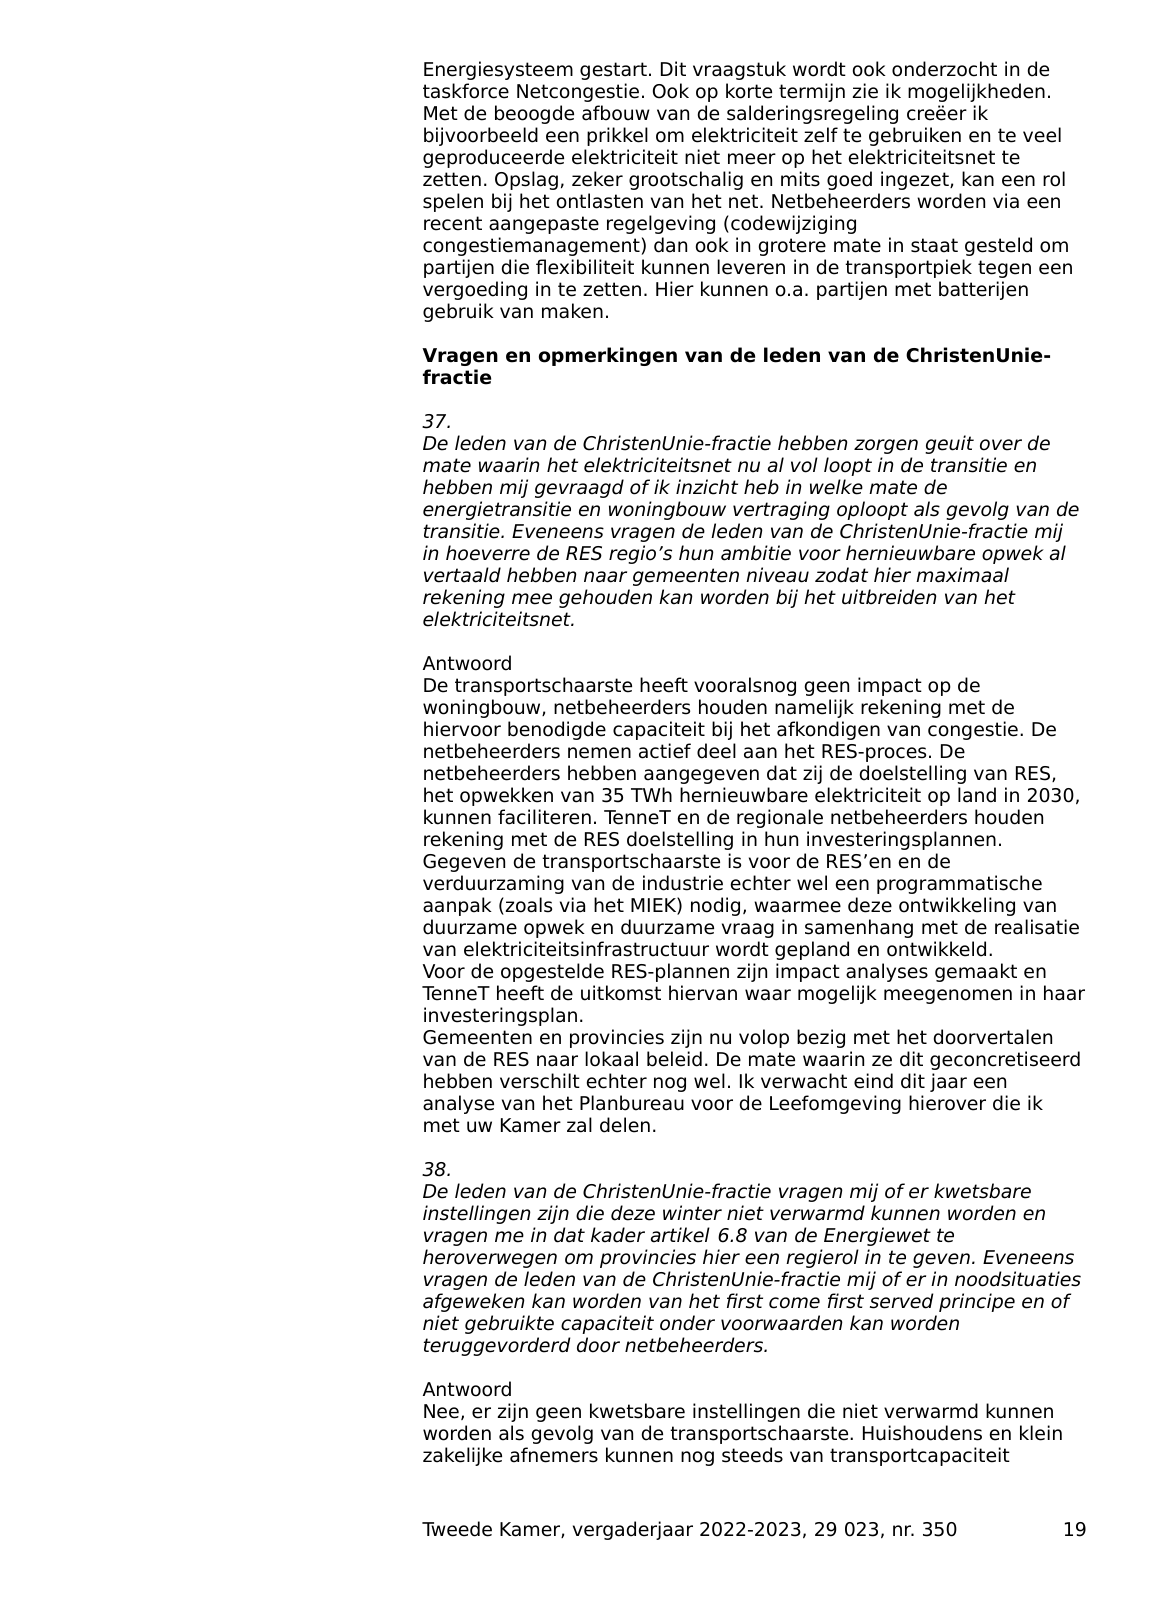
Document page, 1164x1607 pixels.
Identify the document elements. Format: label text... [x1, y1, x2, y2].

text Energiesysteem gestart. Dit vraagstuk wordt ook onderzocht in de taskforce Netcongestie. Ook op korte termijn zie ik mogelijkheden. Met de beoogde afbouw van de salderingsregeling creëer ik bijvoorbeeld een prikkel om elektriciteit zelf te gebruiken en te veel geproduceerde elektriciteit niet meer op het elektriciteitsnet te zetten. Opslag, zeker grootschalig en mits goed ingezet, kan een rol spelen bij het ontlasten van het net. Netbeheerders worden via een recent aangepaste regelgeving (codewijziging congestiemanagement) dan ook in grotere mate in staat gesteld om partijen die flexibiliteit kunnen leveren in de transportpiek tegen een vergoeding in te zetten. Hier kunnen o.a. partijen met batterijen gebruik van maken. [422, 59, 1087, 323]
text Voor de opgestelde RES-plannen zijn impact analyses gemaakt en TenneT heeft de uitkomst hiervan waar mogelijk meegenomen in haar investeringsplan. [422, 961, 1087, 1027]
text Antwoord [422, 1379, 1087, 1401]
text De leden van de ChristenUnie-fractie hebben zorgen geuit over de mate waarin het elektriciteitsnet nu al vol loopt in de transitie en hebben mij gevraagd of ik inzicht heb in welke mate de energietransitie en woningbouw vertraging oploopt als gevolg van de transitie. Eveneens vragen de leden van de ChristenUnie-fractie mij in hoeverre de RES regio’s hun ambitie voor hernieuwbare opwek al vertaald hebben naar gemeenten niveau zodat hier maximaal rekening mee gehouden kan worden bij het uitbreiden van het elektriciteitsnet. [422, 433, 1087, 631]
text De transportschaarste heeft vooralsnog geen impact op de woningbouw, netbeheerders houden namelijk rekening met de hiervoor benodigde capaciteit bij het afkondigen van congestie. De netbeheerders nemen actief deel aan het RES-proces. De netbeheerders hebben aangegeven dat zij de doelstelling van RES, het opwekken van 35 TWh hernieuwbare elektriciteit op land in 2030, kunnen faciliteren. TenneT en de regionale netbeheerders houden rekening met de RES doelstelling in hun investeringsplannen. Gegeven de transportschaarste is voor de RES’en en de verduurzaming van de industrie echter wel een programmatische aanpak (zoals via het MIEK) nodig, waarmee deze ontwikkeling van duurzame opwek en duurzame vraag in samenhang met de realisatie van elektriciteitsinfrastructuur wordt gepland en ontwikkeld. [422, 675, 1087, 961]
text 37. [422, 411, 1087, 433]
text Antwoord [422, 653, 1087, 675]
text 38. [422, 1159, 1087, 1181]
subtitle Vragen en opmerkingen van de leden van de ChristenUnie-fractie [422, 345, 1087, 389]
text Nee, er zijn geen kwetsbare instellingen die niet verwarmd kunnen worden als gevolg van de transportschaarste. Huishoudens en klein zakelijke afnemers kunnen nog steeds van transportcapaciteit [422, 1401, 1087, 1467]
text Gemeenten en provincies zijn nu volop bezig met het doorvertalen van de RES naar lokaal beleid. De mate waarin ze dit geconcretiseerd hebben verschilt echter nog wel. Ik verwacht eind dit jaar een analyse van het Planbureau voor de Leefomgeving hierover die ik met uw Kamer zal delen. [422, 1027, 1087, 1137]
text De leden van de ChristenUnie-fractie vragen mij of er kwetsbare instellingen zijn die deze winter niet verwarmd kunnen worden en vragen me in dat kader artikel 6.8 van de Energiewet te heroverwegen om provincies hier een regierol in te geven. Eveneens vragen de leden van de ChristenUnie-fractie mij of er in noodsituaties afgeweken kan worden van het first come first served principe en of niet gebruikte capaciteit onder voorwaarden kan worden teruggevorderd door netbeheerders. [422, 1181, 1087, 1357]
